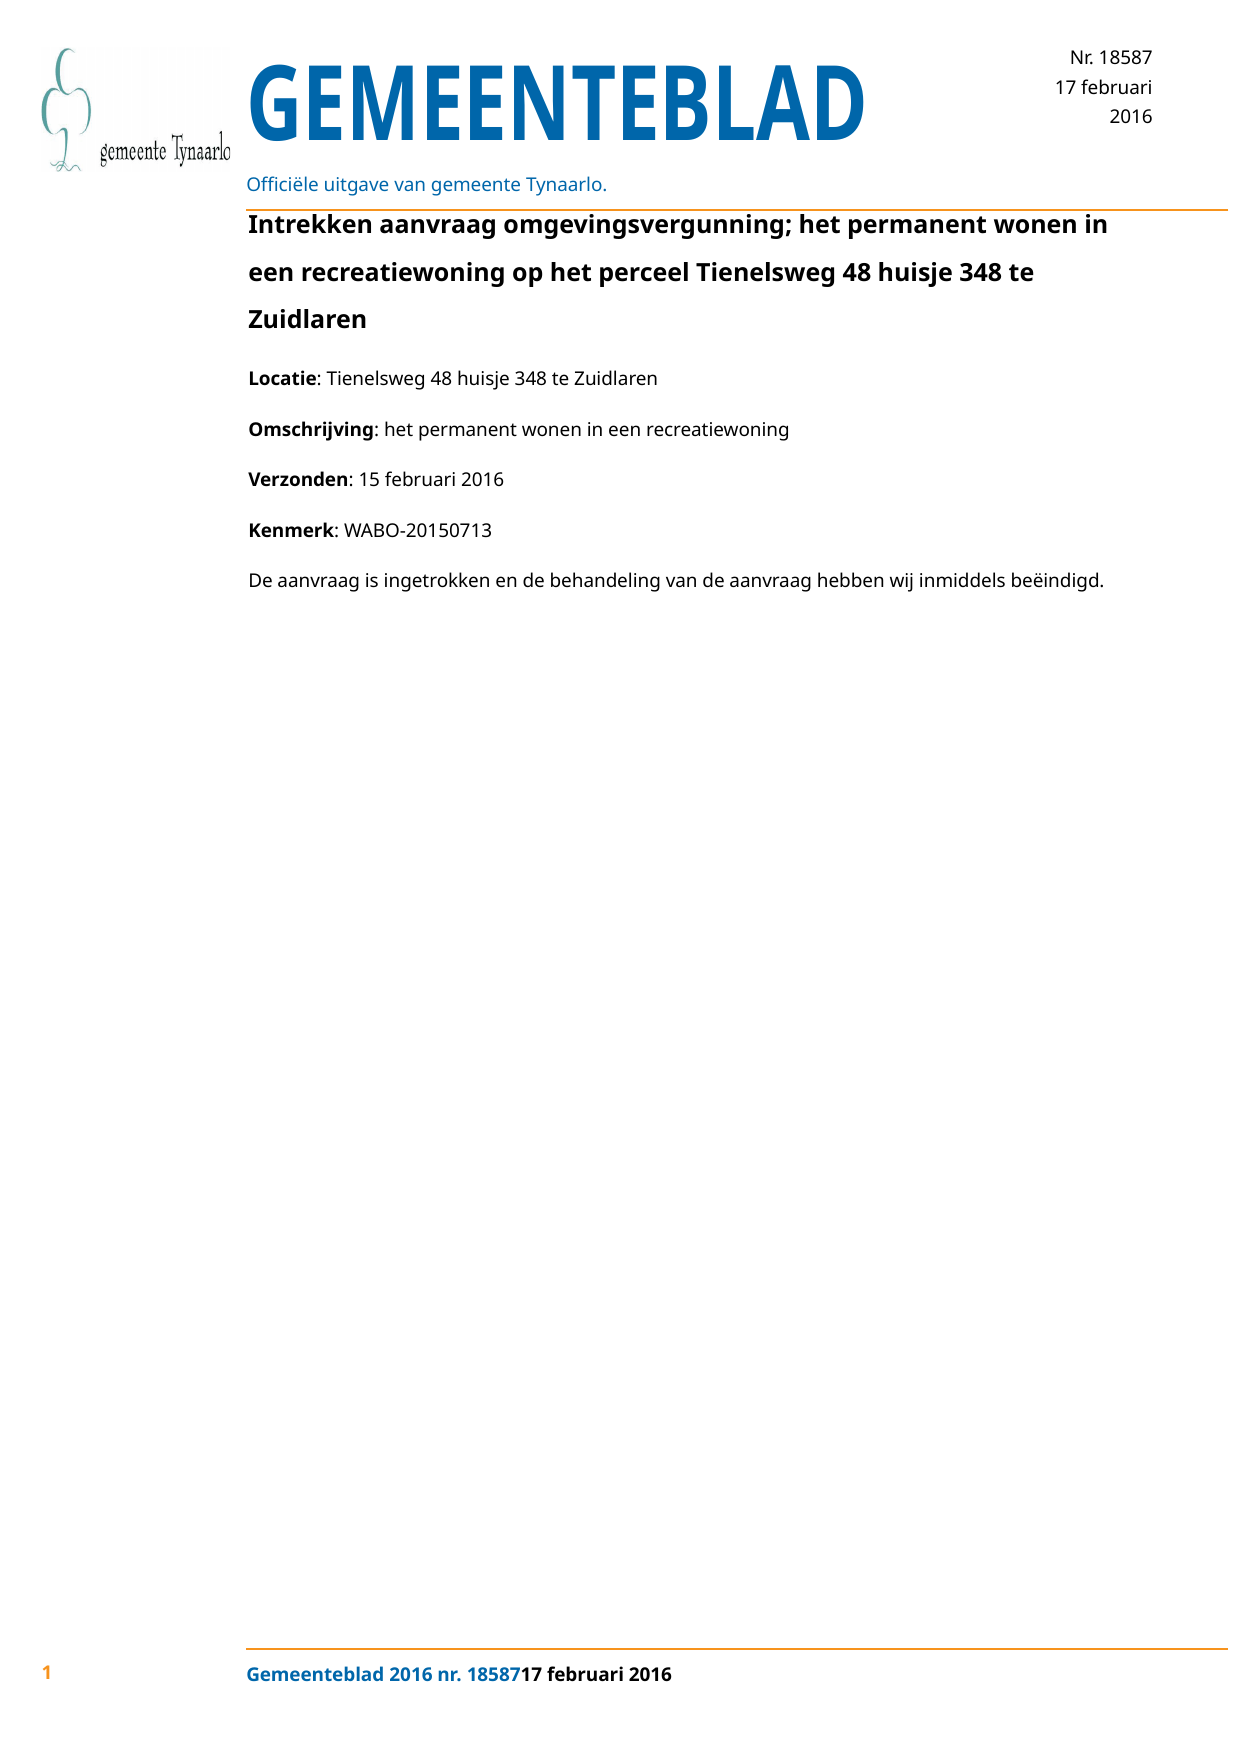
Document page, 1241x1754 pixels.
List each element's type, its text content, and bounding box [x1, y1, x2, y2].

text Omschrijving: het permanent wonen in een recreatiewoning [248, 416, 1152, 442]
picture [41, 47, 231, 172]
text Locatie: Tienelsweg 48 huisje 348 te Zuidlaren [248, 366, 1152, 391]
text Kenmerk: WABO-20150713 [248, 517, 1152, 542]
text Intrekken aanvraag omgevingsvergunning; het permanent wonen in een recreatiewoning op het perceel Tienelsweg 48 huisje 348 te Zuidlaren [248, 211, 1152, 336]
text Verzonden: 15 februari 2016 [248, 466, 1152, 492]
text De aanvraag is ingetrokken en de behandeling van de aanvraag hebben wij inmiddels beëindigd. [248, 567, 1152, 593]
